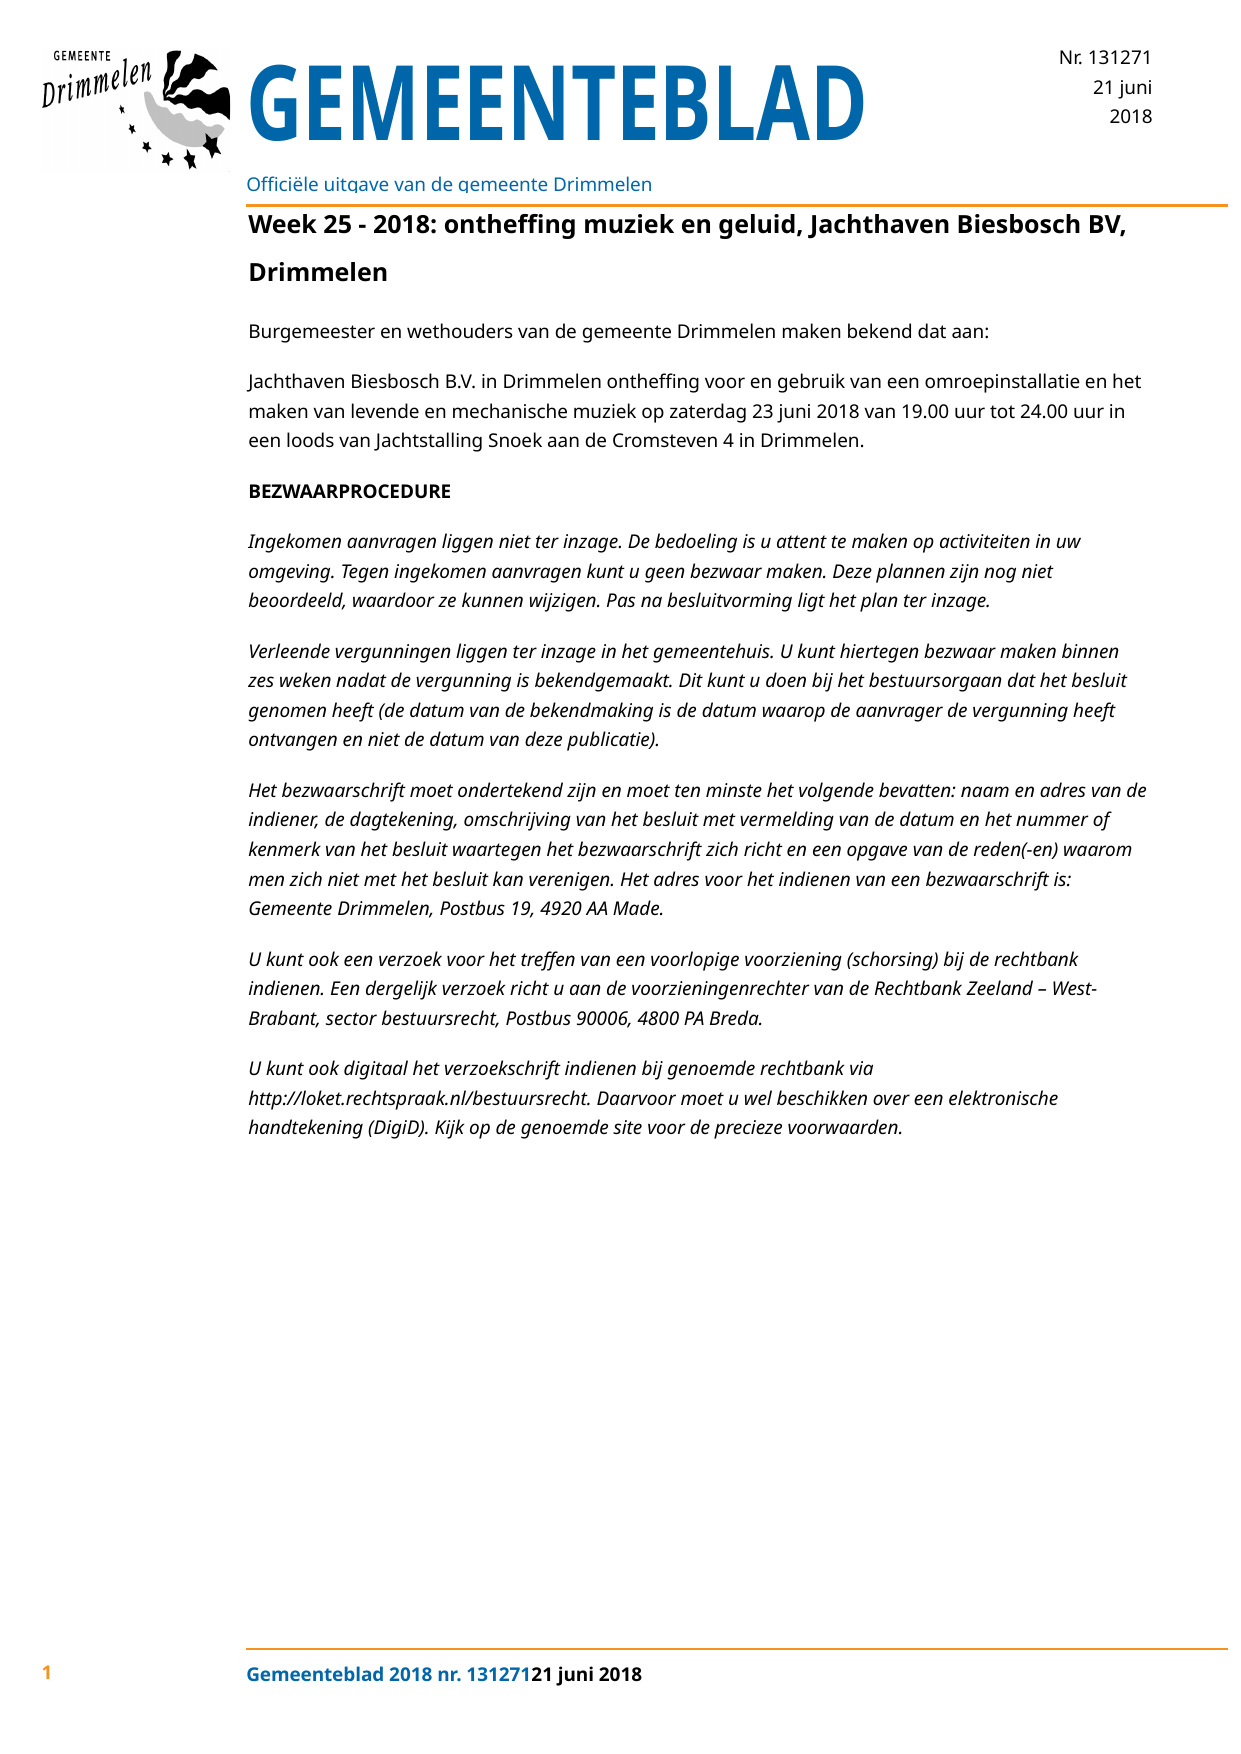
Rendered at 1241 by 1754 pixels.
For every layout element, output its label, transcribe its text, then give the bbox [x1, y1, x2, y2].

text Burgemeester en wethouders van de gemeente Drimmelen maken bekend dat aan: [248, 318, 1152, 344]
text U kunt ook een verzoek voor het treffen van een voorlopige voorziening (schorsing) bij de rechtbank indienen. Een dergelijk verzoek richt u aan de voorzieningenrechter van de Rechtbank Zeeland – West-Brabant, sector bestuursrecht, Postbus 90006, 4800 PA Breda. [248, 946, 1152, 1031]
text Week 25 - 2018: ontheffing muziek en geluid, Jachthaven Biesbosch BV, Drimmelen [248, 207, 1152, 288]
text BEZWAARPROCEDURE [248, 478, 1152, 504]
picture [41, 47, 231, 172]
text Jachthaven Biesbosch B.V. in Drimmelen ontheffing voor en gebruik van een omroepinstallatie en het maken van levende en mechanische muziek op zaterdag 23 juni 2018 van 19.00 uur tot 24.00 uur in een loods van Jachtstalling Snoek aan de Cromsteven 4 in Drimmelen. [248, 368, 1152, 453]
text U kunt ook digitaal het verzoekschrift indienen bij genoemde rechtbank via http://loket.rechtspraak.nl/bestuursrecht. Daarvoor moet u wel beschikken over een elektronische handtekening (DigiD). Kijk op de genoemde site voor de precieze voorwaarden. [248, 1055, 1152, 1140]
text Verleende vergunningen liggen ter inzage in het gemeentehuis. U kunt hiertegen bezwaar maken binnen zes weken nadat de vergunning is bekendgemaakt. Dit kunt u doen bij het bestuursorgaan dat het besluit genomen heeft (de datum van de bekendmaking is de datum waarop de aanvrager de vergunning heeft ontvangen en niet de datum van deze publicatie). [248, 638, 1152, 752]
text Het bezwaarschrift moet ondertekend zijn en moet ten minste het volgende bevatten: naam en adres van de indiener, de dagtekening, omschrijving van het besluit met vermelding van de datum en het nummer of kenmerk van het besluit waartegen het bezwaarschrift zich richt en een opgave van de reden(-en) waarom men zich niet met het besluit kan verenigen. Het adres voor het indienen van een bezwaarschrift is: Gemeente Drimmelen, Postbus 19, 4920 AA Made. [248, 777, 1152, 921]
text Ingekomen aanvragen liggen niet ter inzage. De bedoeling is u attent te maken op activiteiten in uw omgeving. Tegen ingekomen aanvragen kunt u geen bezwaar maken. Deze plannen zijn nog niet beoordeeld, waardoor ze kunnen wijzigen. Pas na besluitvorming ligt het plan ter inzage. [248, 528, 1152, 613]
